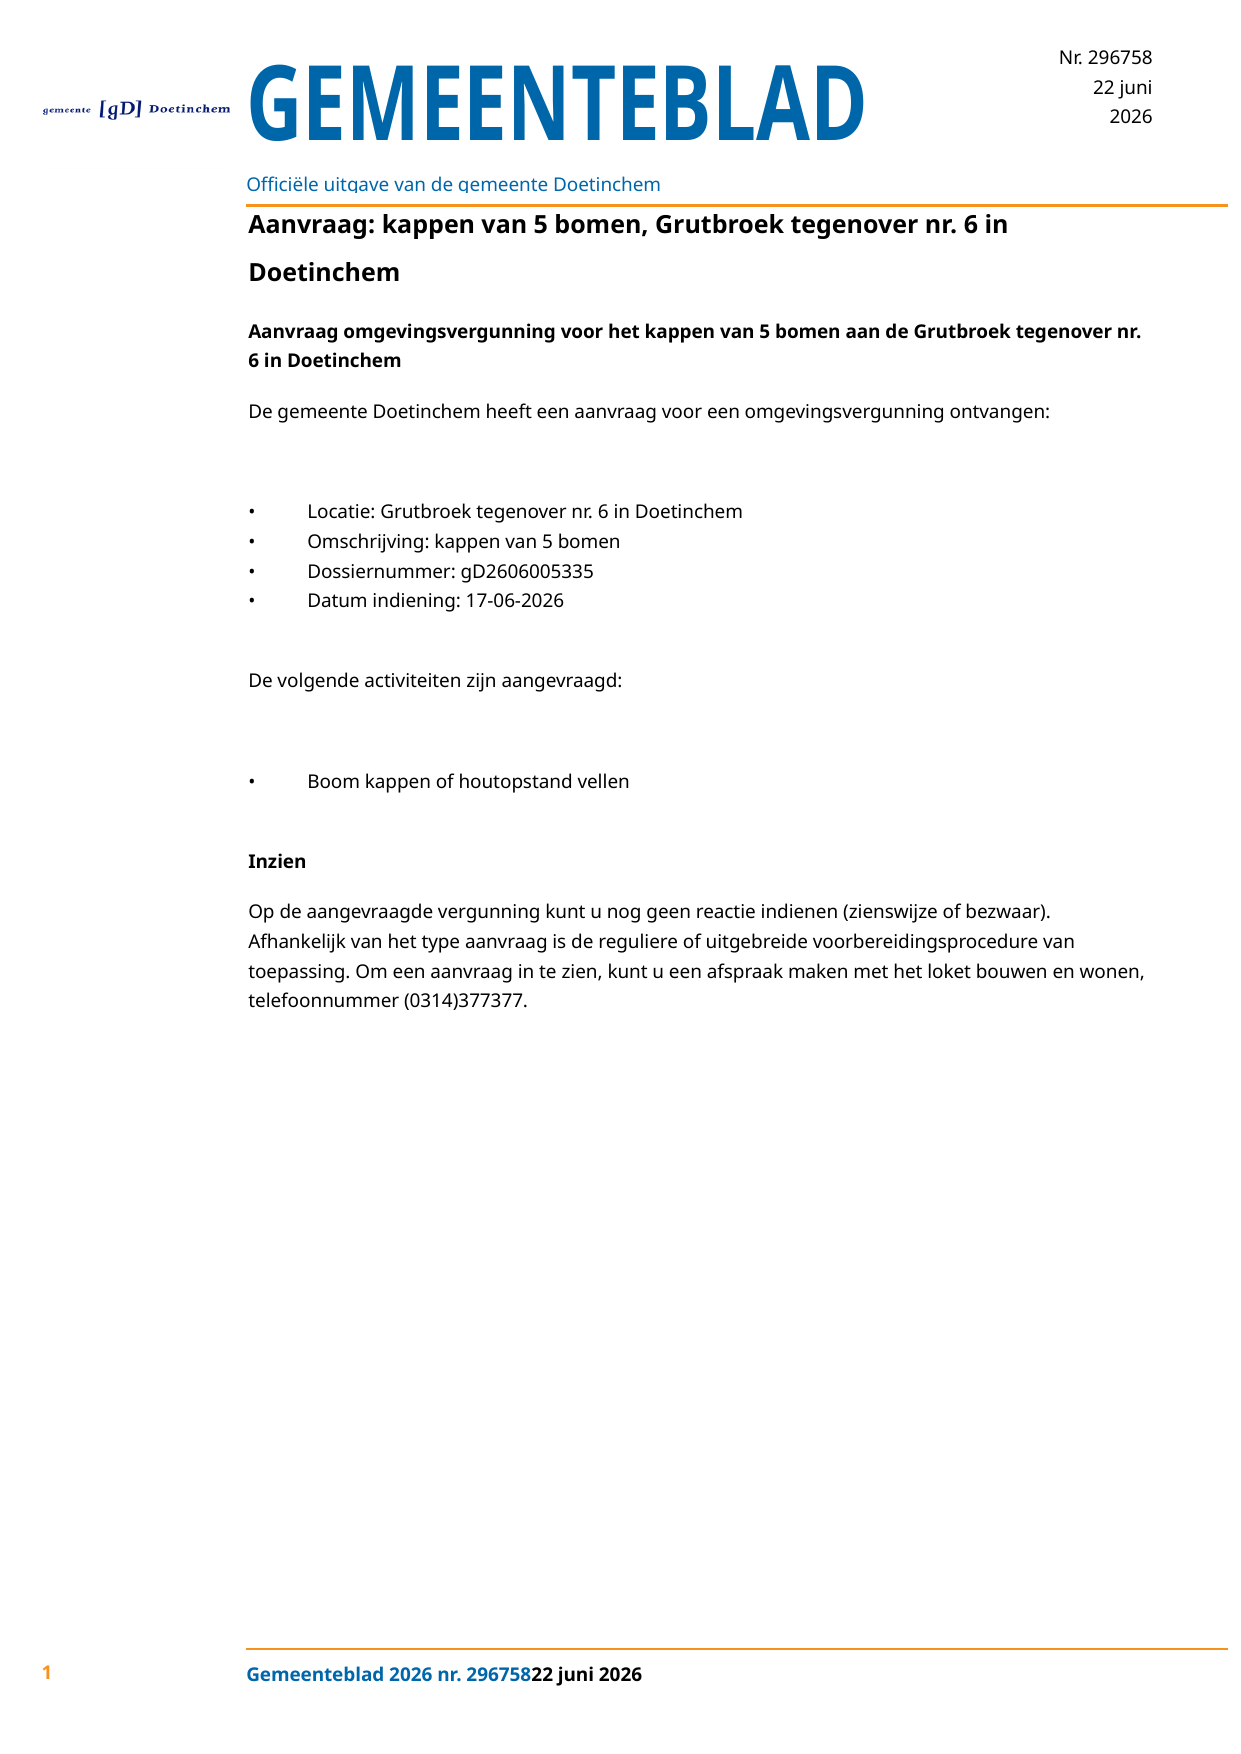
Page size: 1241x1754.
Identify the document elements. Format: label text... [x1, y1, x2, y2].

list Datum indiening: 17-06-2026 [248, 587, 1152, 613]
text Inzien [248, 848, 1152, 874]
list Boom kappen of houtopstand vellen [248, 768, 1152, 794]
text Op de aangevraagde vergunning kunt u nog geen reactie indienen (zienswijze of bezwaar). Afhankelijk van het type aanvraag is de reguliere of uitgebreide voorbereidingsprocedure van toepassing. Om een aanvraag in te zien, kunt u een afspraak maken met het loket bouwen en wonen, telefoonnummer (0314)377377. [248, 899, 1152, 1013]
text De volgende activiteiten zijn aangevraagd: [248, 667, 1152, 693]
list Omschrijving: kappen van 5 bomen [248, 528, 1152, 554]
text Aanvraag: kappen van 5 bomen, Grutbroek tegenover nr. 6 in Doetinchem [248, 207, 1152, 288]
picture [41, 47, 231, 172]
list Dossiernummer: gD2606005335 [248, 558, 1152, 584]
list Locatie: Grutbroek tegenover nr. 6 in Doetinchem [248, 499, 1152, 524]
text Aanvraag omgevingsvergunning voor het kappen van 5 bomen aan de Grutbroek tegenover nr. 6 in Doetinchem [248, 318, 1152, 373]
text De gemeente Doetinchem heeft een aanvraag voor een omgevingsvergunning ontvangen: [248, 398, 1152, 424]
